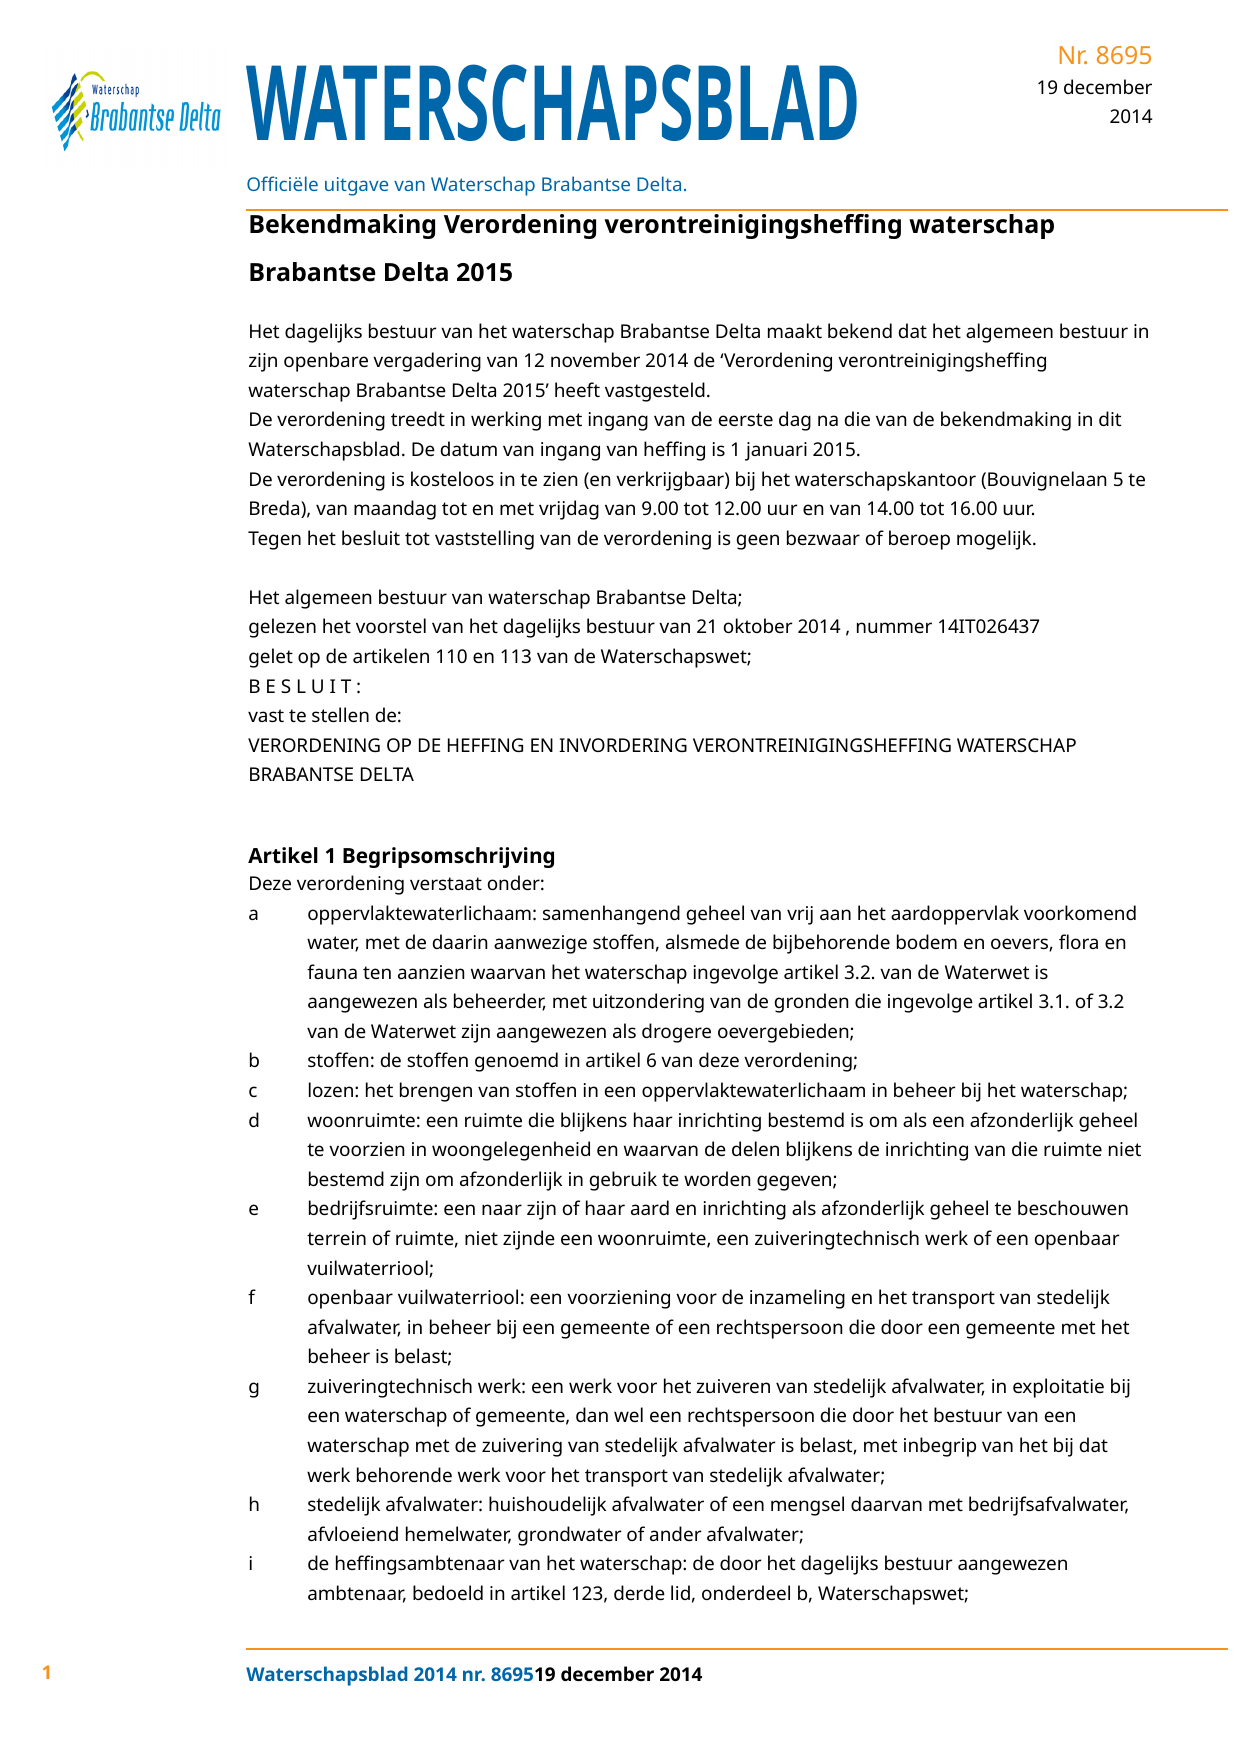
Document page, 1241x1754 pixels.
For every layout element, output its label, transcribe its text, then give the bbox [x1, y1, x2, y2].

text B E S L U I T : [248, 673, 1152, 699]
text Deze verordening verstaat onder: [248, 870, 1152, 896]
text gelet op de artikelen 110 en 113 van de Waterschapswet; [248, 643, 1152, 669]
list stedelijk afvalwater: huishoudelijk afvalwater of een mengsel daarvan met bedrijfsafvalwater, afvloeiend hemelwater, grondwater of ander afvalwater; [248, 1491, 1152, 1547]
list openbaar vuilwaterriool: een voorziening voor de inzameling en het transport van stedelijk afvalwater, in beheer bij een gemeente of een rechtspersoon die door een gemeente met het beheer is belast; [248, 1284, 1152, 1369]
list bedrijfsruimte: een naar zijn of haar aard en inrichting als afzonderlijk geheel te beschouwen terrein of ruimte, niet zijnde een woonruimte, een zuiveringtechnisch werk of een openbaar vuilwaterriool; [248, 1196, 1152, 1280]
text Artikel 1 Begripsomschrijving [248, 842, 1152, 870]
text Bekendmaking Verordening verontreinigingsheffing waterschap Brabantse Delta 2015 [248, 211, 1152, 288]
list zuiveringtechnisch werk: een werk voor het zuiveren van stedelijk afvalwater, in exploitatie bij een waterschap of gemeente, dan wel een rechtspersoon die door het bestuur van een waterschap met de zuivering van stedelijk afvalwater is belast, met inbegrip van het bij dat werk behorende werk voor het transport van stedelijk afvalwater; [248, 1373, 1152, 1487]
text Het algemeen bestuur van waterschap Brabantse Delta; [248, 584, 1152, 610]
text Tegen het besluit tot vaststelling van de verordening is geen bezwaar of beroep mogelijk. [248, 525, 1152, 551]
text gelezen het voorstel van het dagelijks bestuur van 21 oktober 2014 , nummer 14IT026437 [248, 614, 1152, 639]
picture [41, 47, 231, 172]
text vast te stellen de: [248, 702, 1152, 728]
list oppervlaktewaterlichaam: samenhangend geheel van vrij aan het aardoppervlak voorkomend water, met de daarin aanwezige stoffen, alsmede de bijbehorende bodem en oevers, flora en fauna ten aanzien waarvan het waterschap ingevolge artikel 3.2. van de Waterwet is aangewezen als beheerder, met uitzondering van de gronden die ingevolge artikel 3.1. of 3.2 van de Waterwet zijn aangewezen als drogere oevergebieden; [248, 900, 1152, 1044]
text VERORDENING OP DE HEFFING EN INVORDERING VERONTREINIGINGSHEFFING WATERSCHAP BRABANTSE DELTA [248, 732, 1152, 787]
list woonruimte: een ruimte die blijkens haar inrichting bestemd is om als een afzonderlijk geheel te voorzien in woongelegenheid en waarvan de delen blijkens de inrichting van die ruimte niet bestemd zijn om afzonderlijk in gebruik te worden gegeven; [248, 1107, 1152, 1192]
text Het dagelijks bestuur van het waterschap Brabantse Delta maakt bekend dat het algemeen bestuur in zijn openbare vergadering van 12 november 2014 de ‘Verordening verontreinigingsheffing waterschap Brabantse Delta 2015’ heeft vastgesteld. [248, 318, 1152, 403]
text De verordening is kosteloos in te zien (en verkrijgbaar) bij het waterschapskantoor (Bouvignelaan 5 te Breda), van maandag tot en met vrijdag van 9.00 tot 12.00 uur en van 14.00 tot 16.00 uur. [248, 466, 1152, 521]
text De verordening treedt in werking met ingang van de eerste dag na die van de bekendmaking in dit Waterschapsblad. De datum van ingang van heffing is 1 januari 2015. [248, 407, 1152, 462]
list de heffingsambtenaar van het waterschap: de door het dagelijks bestuur aangewezen ambtenaar, bedoeld in artikel 123, derde lid, onderdeel b, Waterschapswet; [248, 1551, 1152, 1606]
list stoffen: de stoffen genoemd in artikel 6 van deze verordening; [248, 1048, 1152, 1073]
list lozen: het brengen van stoffen in een oppervlaktewaterlichaam in beheer bij het waterschap; [248, 1077, 1152, 1103]
